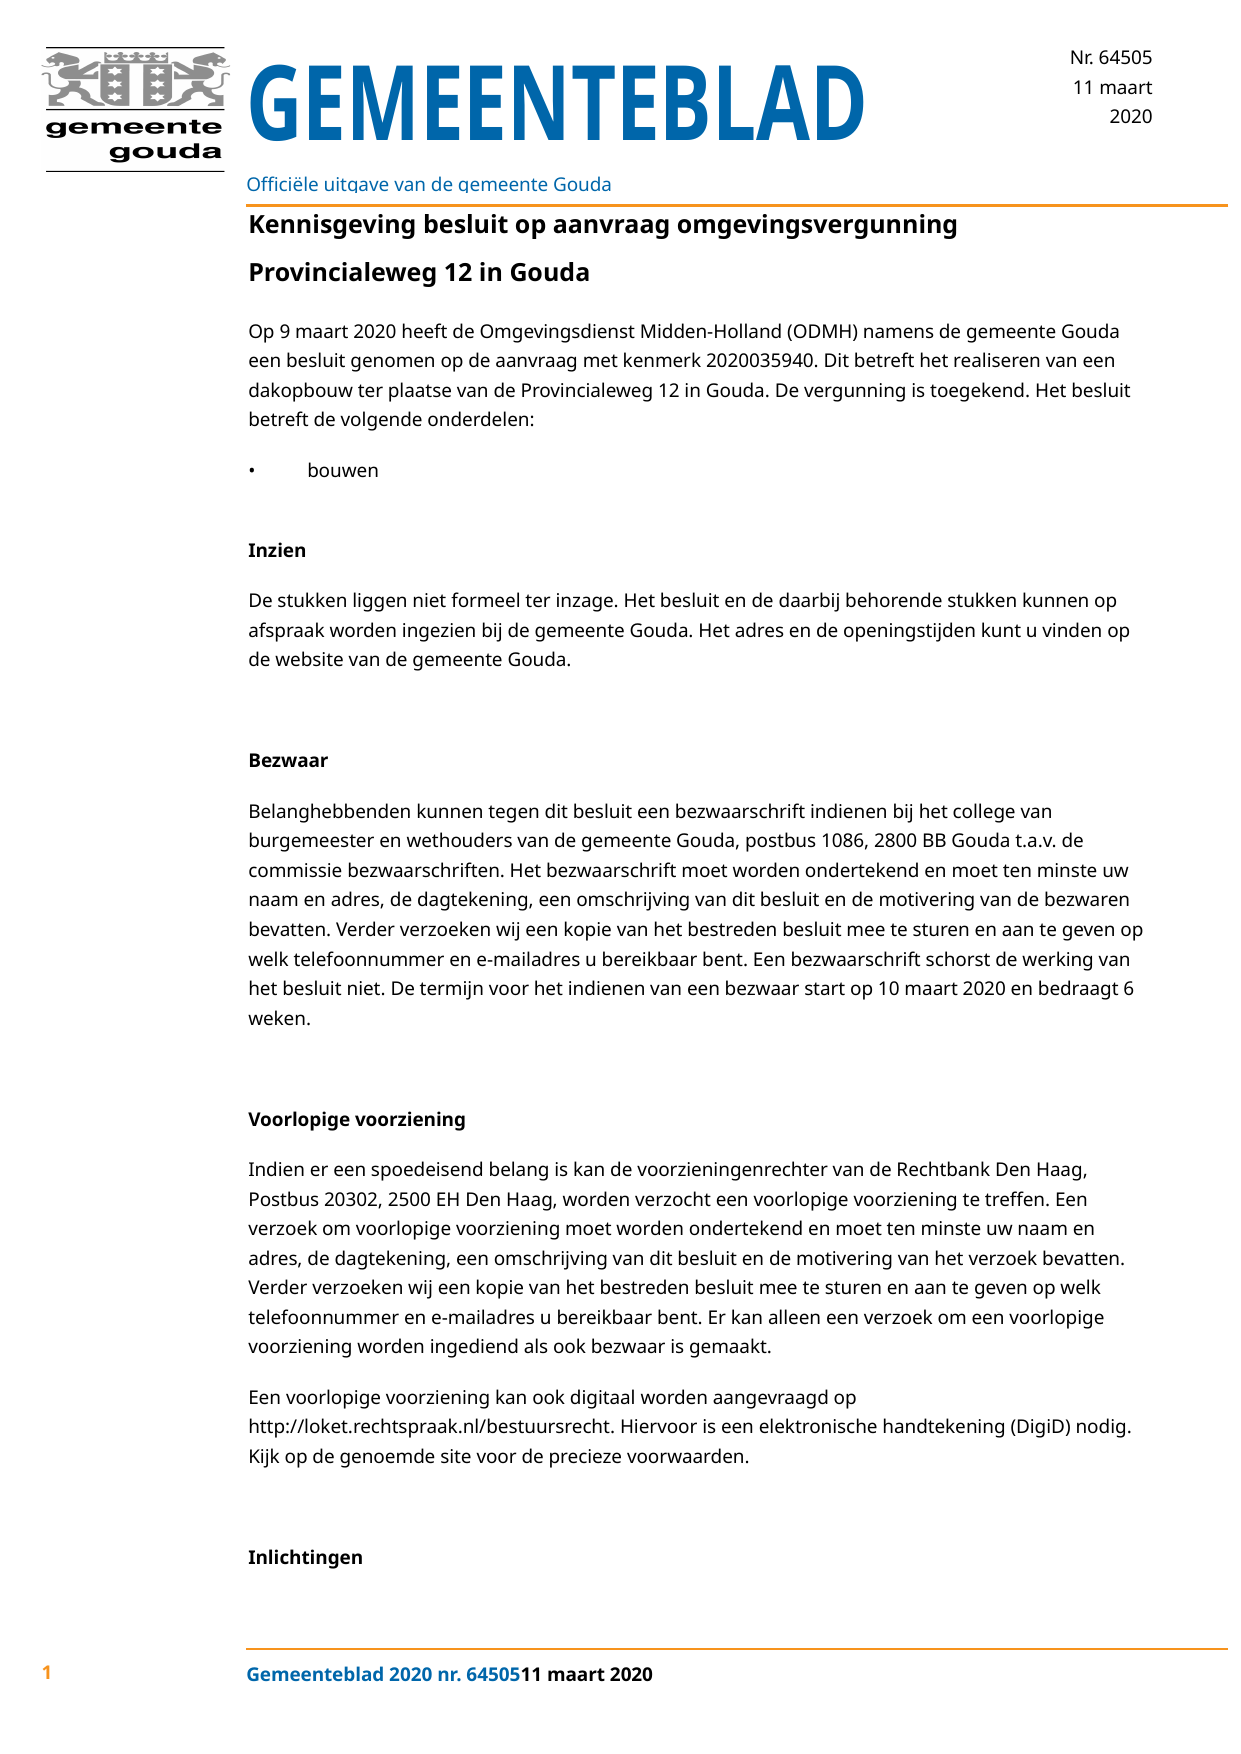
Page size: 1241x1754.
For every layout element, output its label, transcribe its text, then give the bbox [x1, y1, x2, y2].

picture [41, 47, 231, 172]
text Een voorlopige voorziening kan ook digitaal worden aangevraagd op http://loket.rechtspraak.nl/bestuursrecht. Hiervoor is een elektronische handtekening (DigiD) nodig. Kijk op de genoemde site voor de precieze voorwaarden. [248, 1384, 1152, 1469]
text Inzien [248, 537, 1152, 563]
text Kennisgeving besluit op aanvraag omgevingsvergunning Provincialeweg 12 in Gouda [248, 207, 1152, 288]
text Indien er een spoedeisend belang is kan de voorzieningenrechter van de Rechtbank Den Haag, Postbus 20302, 2500 EH Den Haag, worden verzocht een voorlopige voorziening te treffen. Een verzoek om voorlopige voorziening moet worden ondertekend en moet ten minste uw naam en adres, de dagtekening, een omschrijving van dit besluit en de motivering van het verzoek bevatten. Verder verzoeken wij een kopie van het bestreden besluit mee te sturen en aan te geven op welk telefoonnummer en e-mailadres u bereikbaar bent. Er kan alleen een verzoek om een voorlopige voorziening worden ingediend als ook bezwaar is gemaakt. [248, 1156, 1152, 1359]
list bouwen [248, 457, 1152, 483]
text Op 9 maart 2020 heeft de Omgevingsdienst Midden-Holland (ODMH) namens de gemeente Gouda een besluit genomen op de aanvraag met kenmerk 2020035940. Dit betreft het realiseren van een dakopbouw ter plaatse van de Provincialeweg 12 in Gouda. De vergunning is toegekend. Het besluit betreft de volgende onderdelen: [248, 318, 1152, 432]
text De stukken liggen niet formeel ter inzage. Het besluit en de daarbij behorende stukken kunnen op afspraak worden ingezien bij de gemeente Gouda. Het adres en de openingstijden kunt u vinden op de website van de gemeente Gouda. [248, 587, 1152, 672]
text Inlichtingen [248, 1544, 1152, 1570]
text Voorlopige voorziening [248, 1106, 1152, 1132]
text Belanghebbenden kunnen tegen dit besluit een bezwaarschrift indienen bij het college van burgemeester en wethouders van de gemeente Gouda, postbus 1086, 2800 BB Gouda t.a.v. de commissie bezwaarschriften. Het bezwaarschrift moet worden ondertekend en moet ten minste uw naam en adres, de dagtekening, een omschrijving van dit besluit en de motivering van de bezwaren bevatten. Verder verzoeken wij een kopie van het bestreden besluit mee te sturen en aan te geven op welk telefoonnummer en e-mailadres u bereikbaar bent. Een bezwaarschrift schorst de werking van het besluit niet. De termijn voor het indienen van een bezwaar start op 10 maart 2020 en bedraagt 6 weken. [248, 798, 1152, 1031]
text Bezwaar [248, 747, 1152, 773]
